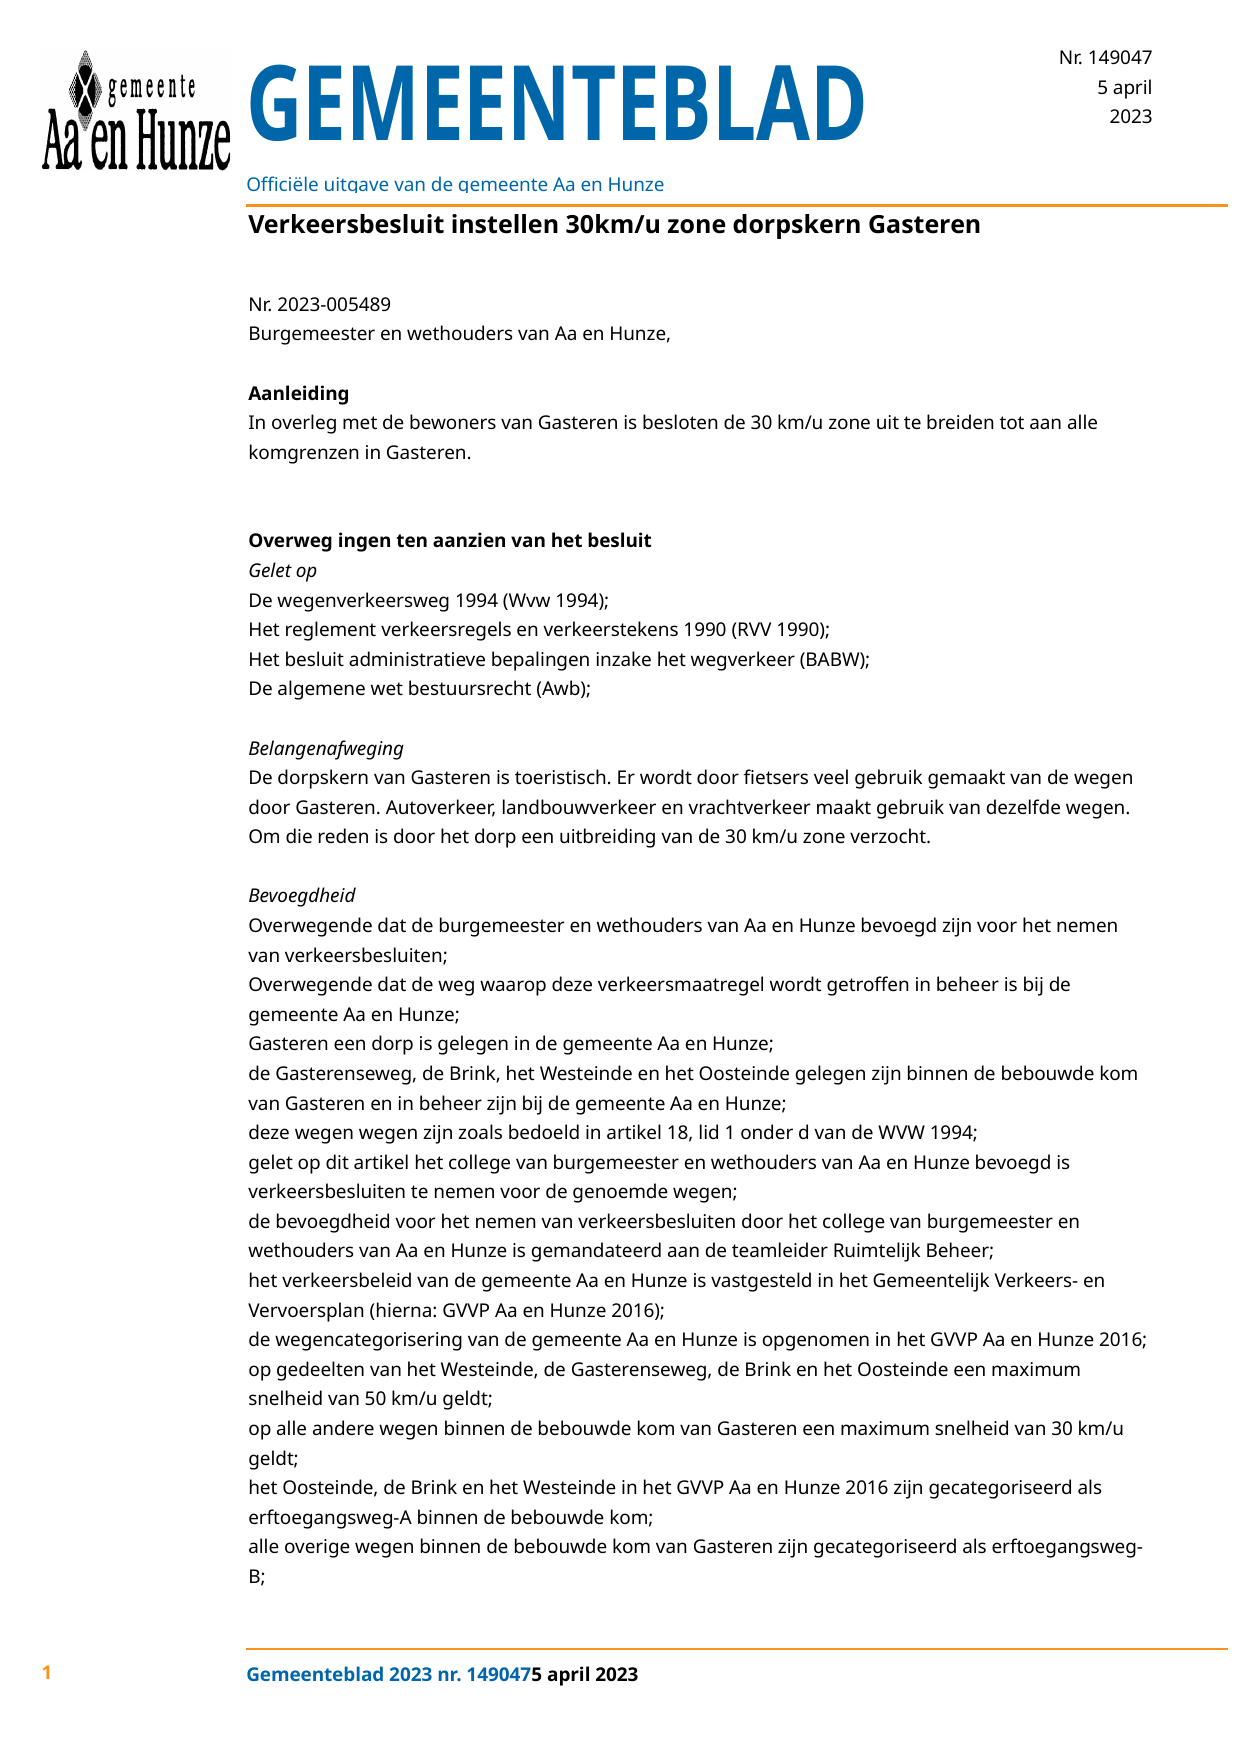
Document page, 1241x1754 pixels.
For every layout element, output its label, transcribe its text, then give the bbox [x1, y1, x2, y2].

text Burgemeester en wethouders van Aa en Hunze, [248, 321, 1152, 346]
text op gedeelten van het Westeinde, de Gasterenseweg, de Brink en het Oosteinde een maximum snelheid van 50 km/u geldt; [248, 1356, 1152, 1411]
text het verkeersbeleid van de gemeente Aa en Hunze is vastgesteld in het Gemeentelijk Verkeers- en Vervoersplan (hierna: GVVP Aa en Hunze 2016); [248, 1267, 1152, 1323]
picture [41, 47, 231, 172]
text Overwegende dat de weg waarop deze verkeersmaatregel wordt getroffen in beheer is bij de gemeente Aa en Hunze; [248, 971, 1152, 1027]
text Verkeersbesluit instellen 30km/u zone dorpskern Gasteren [248, 207, 1152, 241]
text Belangenafweging [248, 735, 1152, 761]
text gelet op dit artikel het college van burgemeester en wethouders van Aa en Hunze bevoegd is verkeersbesluiten te nemen voor de genoemde wegen; [248, 1149, 1152, 1204]
text Gelet op [248, 557, 1152, 583]
text De wegenverkeersweg 1994 (Wvw 1994); [248, 587, 1152, 613]
text de Gasterenseweg, de Brink, het Westeinde en het Oosteinde gelegen zijn binnen de bebouwde kom van Gasteren en in beheer zijn bij de gemeente Aa en Hunze; [248, 1060, 1152, 1116]
text Overwegende dat de burgemeester en wethouders van Aa en Hunze bevoegd zijn voor het nemen van verkeersbesluiten; [248, 912, 1152, 968]
text De dorpskern van Gasteren is toeristisch. Er wordt door fietsers veel gebruik gemaakt van de wegen door Gasteren. Autoverkeer, landbouwverkeer en vrachtverkeer maakt gebruik van dezelfde wegen. Om die reden is door het dorp een uitbreiding van de 30 km/u zone verzocht. [248, 764, 1152, 849]
text Nr. 2023-005489 [248, 291, 1152, 317]
text op alle andere wegen binnen de bebouwde kom van Gasteren een maximum snelheid van 30 km/u geldt; [248, 1415, 1152, 1471]
text Overweg ingen ten aanzien van het besluit [248, 528, 1152, 553]
text Het reglement verkeersregels en verkeerstekens 1990 (RVV 1990); [248, 616, 1152, 642]
text Gasteren een dorp is gelegen in de gemeente Aa en Hunze; [248, 1031, 1152, 1056]
text deze wegen wegen zijn zoals bedoeld in artikel 18, lid 1 onder d van de WVW 1994; [248, 1119, 1152, 1145]
text de bevoegdheid voor het nemen van verkeersbesluiten door het college van burgemeester en wethouders van Aa en Hunze is gemandateerd aan de teamleider Ruimtelijk Beheer; [248, 1208, 1152, 1263]
text Aanleiding [248, 380, 1152, 406]
text Het besluit administratieve bepalingen inzake het wegverkeer (BABW); [248, 646, 1152, 672]
text Bevoegdheid [248, 883, 1152, 908]
text alle overige wegen binnen de bebouwde kom van Gasteren zijn gecategoriseerd als erftoegangsweg-B; [248, 1533, 1152, 1589]
text de wegencategorisering van de gemeente Aa en Hunze is opgenomen in het GVVP Aa en Hunze 2016; [248, 1326, 1152, 1352]
text In overleg met de bewoners van Gasteren is besloten de 30 km/u zone uit te breiden tot aan alle komgrenzen in Gasteren. [248, 409, 1152, 465]
text De algemene wet bestuursrecht (Awb); [248, 676, 1152, 701]
text het Oosteinde, de Brink en het Westeinde in het GVVP Aa en Hunze 2016 zijn gecategoriseerd als erftoegangsweg-A binnen de bebouwde kom; [248, 1474, 1152, 1530]
